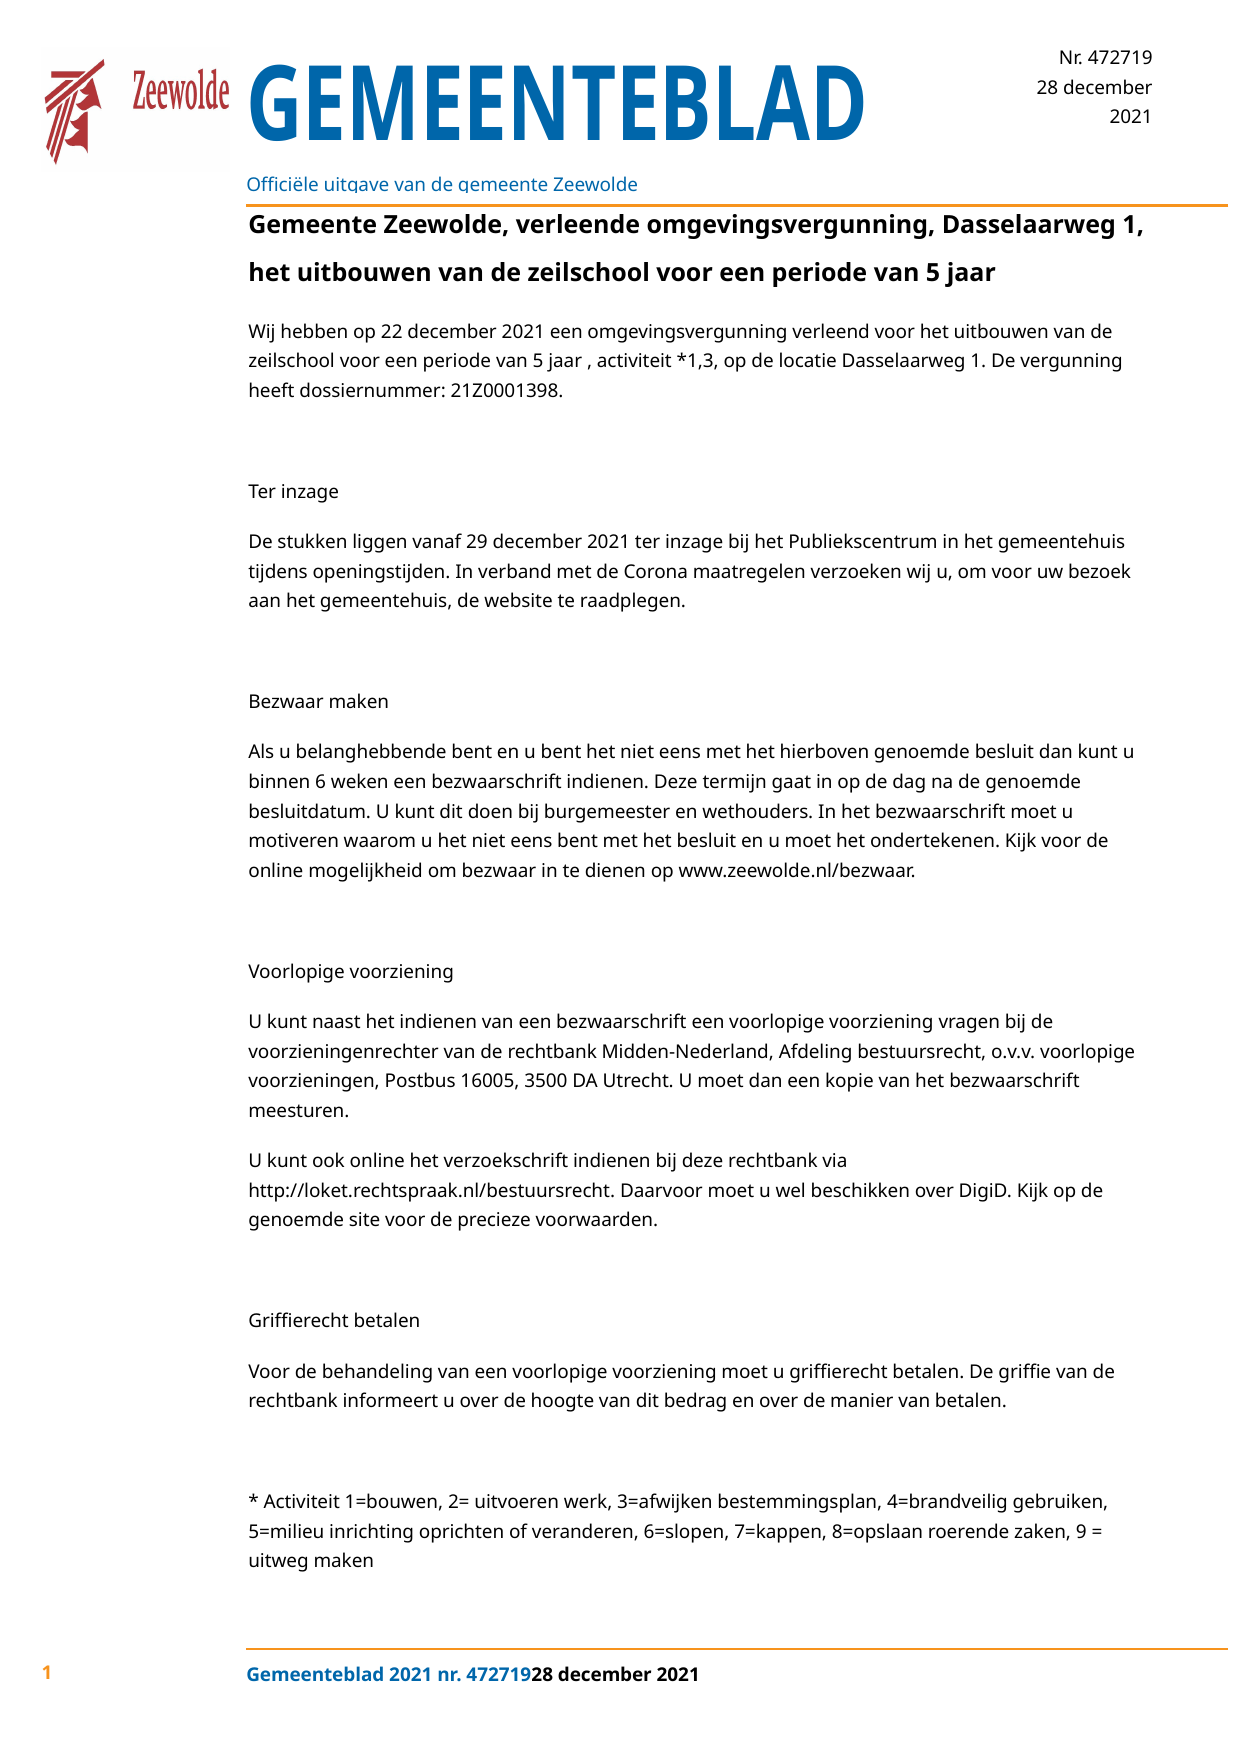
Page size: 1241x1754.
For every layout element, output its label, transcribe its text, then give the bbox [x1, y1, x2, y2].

text U kunt naast het indienen van een bezwaarschrift een voorlopige voorziening vragen bij de voorzieningenrechter van de rechtbank Midden-Nederland, Afdeling bestuursrecht, o.v.v. voorlopige voorzieningen, Postbus 16005, 3500 DA Utrecht. U moet dan een kopie van het bezwaarschrift meesturen. [248, 1008, 1152, 1123]
text Als u belanghebbende bent en u bent het niet eens met het hierboven genoemde besluit dan kunt u binnen 6 weken een bezwaarschrift indienen. Deze termijn gaat in op de dag na de genoemde besluitdatum. U kunt dit doen bij burgemeester en wethouders. In het bezwaarschrift moet u motiveren waarom u het niet eens bent met het besluit en u moet het ondertekenen. Kijk voor de online mogelijkheid om bezwaar in te dienen op www.zeewolde.nl/bezwaar. [248, 739, 1152, 883]
text Ter inzage [248, 478, 1152, 504]
picture [41, 47, 231, 172]
text U kunt ook online het verzoekschrift indienen bij deze rechtbank via http://loket.rechtspraak.nl/bestuursrecht. Daarvoor moet u wel beschikken over DigiD. Kijk op de genoemde site voor de precieze voorwaarden. [248, 1147, 1152, 1232]
text Voorlopige voorziening [248, 958, 1152, 984]
text Gemeente Zeewolde, verleende omgevingsvergunning, Dasselaarweg 1, het uitbouwen van de zeilschool voor een periode van 5 jaar [248, 207, 1152, 288]
text Voor de behandeling van een voorlopige voorziening moet u griffierecht betalen. De griffie van de rechtbank informeert u over de hoogte van dit bedrag en over de manier van betalen. [248, 1358, 1152, 1413]
text Wij hebben op 22 december 2021 een omgevingsvergunning verleend voor het uitbouwen van de zeilschool voor een periode van 5 jaar , activiteit *1,3, op de locatie Dasselaarweg 1. De vergunning heeft dossiernummer: 21Z0001398. [248, 318, 1152, 403]
text De stukken liggen vanaf 29 december 2021 ter inzage bij het Publiekscentrum in het gemeentehuis tijdens openingstijden. In verband met de Corona maatregelen verzoeken wij u, om voor uw bezoek aan het gemeentehuis, de website te raadplegen. [248, 528, 1152, 613]
text Griffierecht betalen [248, 1307, 1152, 1333]
text * Activiteit 1=bouwen, 2= uitvoeren werk, 3=afwijken bestemmingsplan, 4=brandveilig gebruiken, 5=milieu inrichting oprichten of veranderen, 6=slopen, 7=kappen, 8=opslaan roerende zaken, 9 = uitweg maken [248, 1488, 1152, 1573]
text Bezwaar maken [248, 688, 1152, 714]
